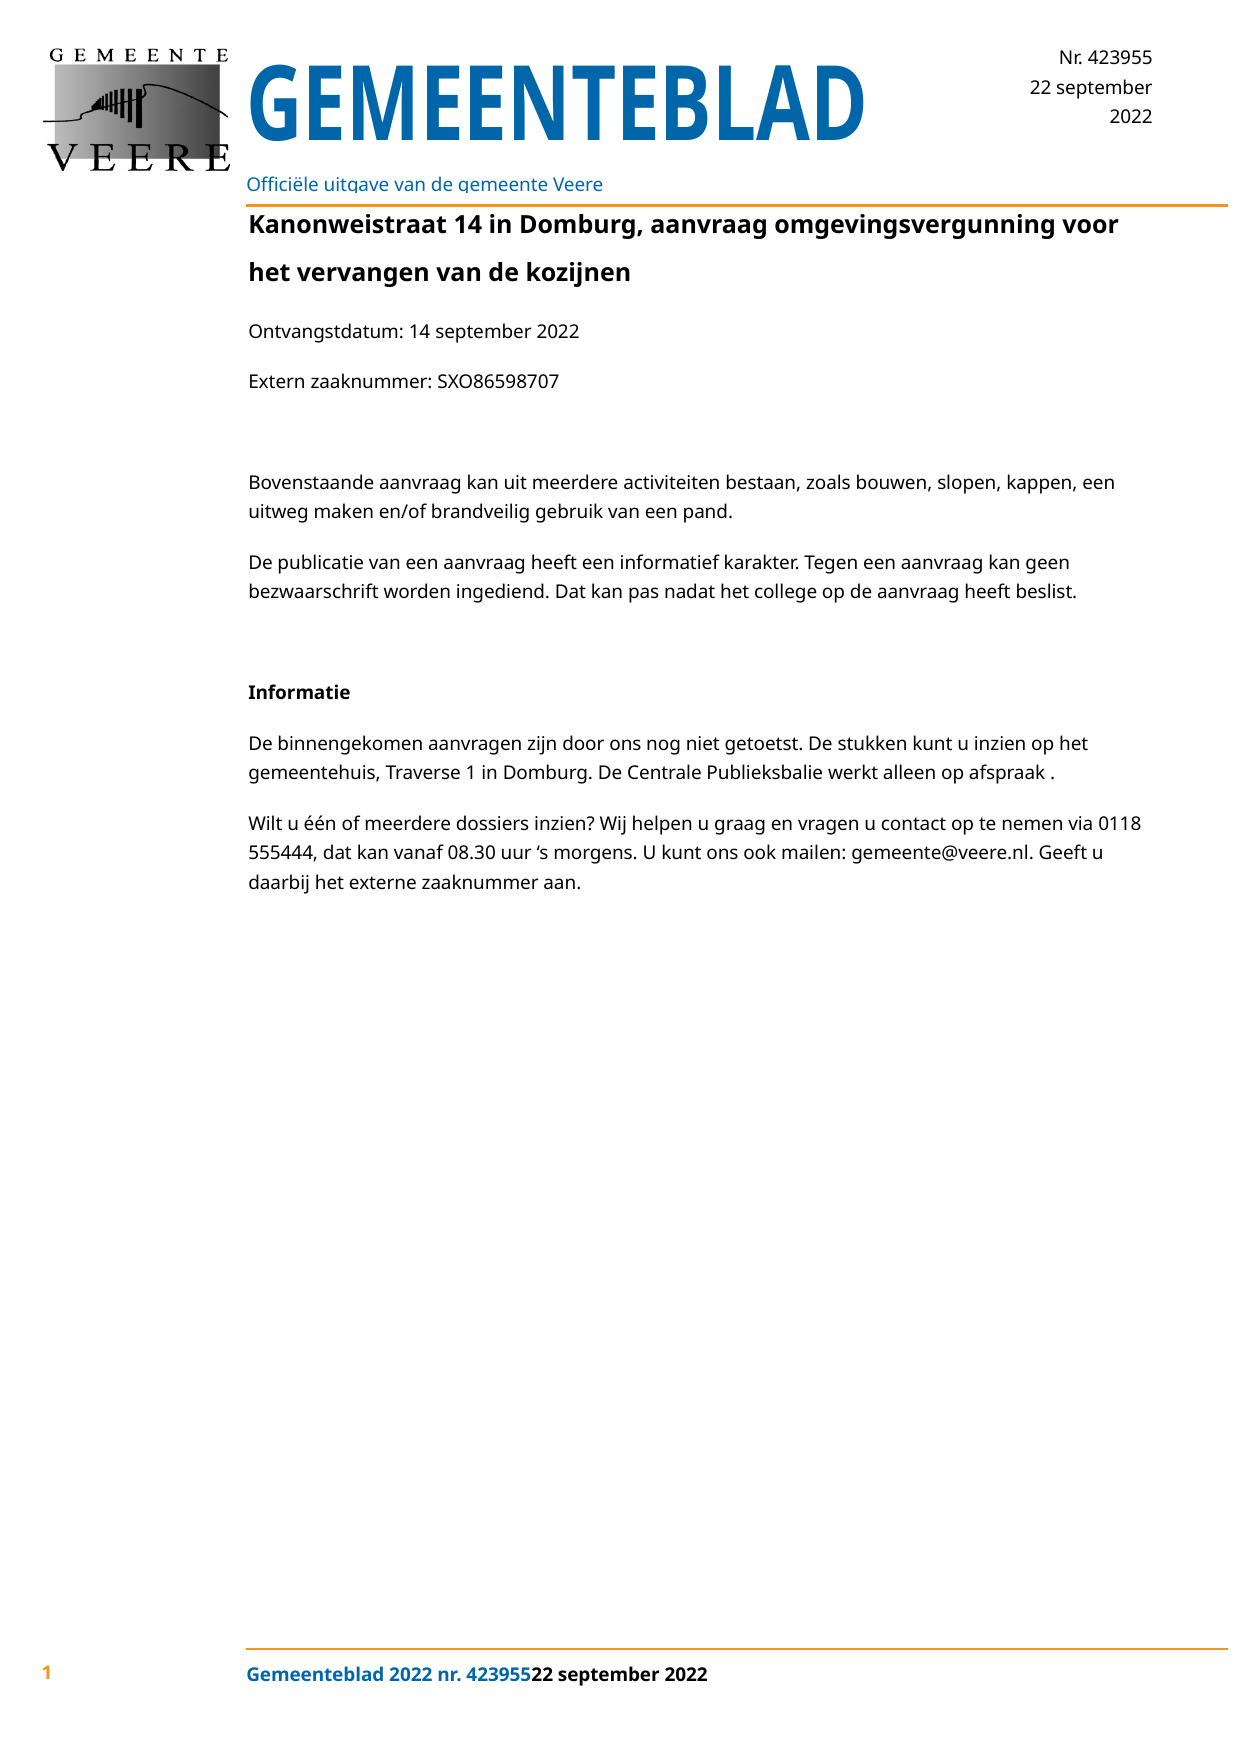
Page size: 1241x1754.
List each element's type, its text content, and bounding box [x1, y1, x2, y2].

text Wilt u één of meerdere dossiers inzien? Wij helpen u graag en vragen u contact op te nemen via 0118 555444, dat kan vanaf 08.30 uur ‘s morgens. U kunt ons ook mailen: gemeente@veere.nl. Geeft u daarbij het externe zaaknummer aan. [248, 810, 1152, 895]
text Extern zaaknummer: SXO86598707 [248, 368, 1152, 394]
text Kanonweistraat 14 in Domburg, aanvraag omgevingsvergunning voor het vervangen van de kozijnen [248, 207, 1152, 288]
text De publicatie van een aanvraag heeft een informatief karakter. Tegen een aanvraag kan geen bezwaarschrift worden ingediend. Dat kan pas nadat het college op de aanvraag heeft beslist. [248, 549, 1152, 604]
picture [41, 47, 231, 172]
text Bovenstaande aanvraag kan uit meerdere activiteiten bestaan, zoals bouwen, slopen, kappen, een uitweg maken en/of brandveilig gebruik van een pand. [248, 469, 1152, 524]
text Informatie [248, 679, 1152, 705]
text De binnengekomen aanvragen zijn door ons nog niet getoetst. De stukken kunt u inzien op het gemeentehuis, Traverse 1 in Domburg. De Centrale Publieksbalie werkt alleen op afspraak . [248, 730, 1152, 785]
text Ontvangstdatum: 14 september 2022 [248, 318, 1152, 344]
